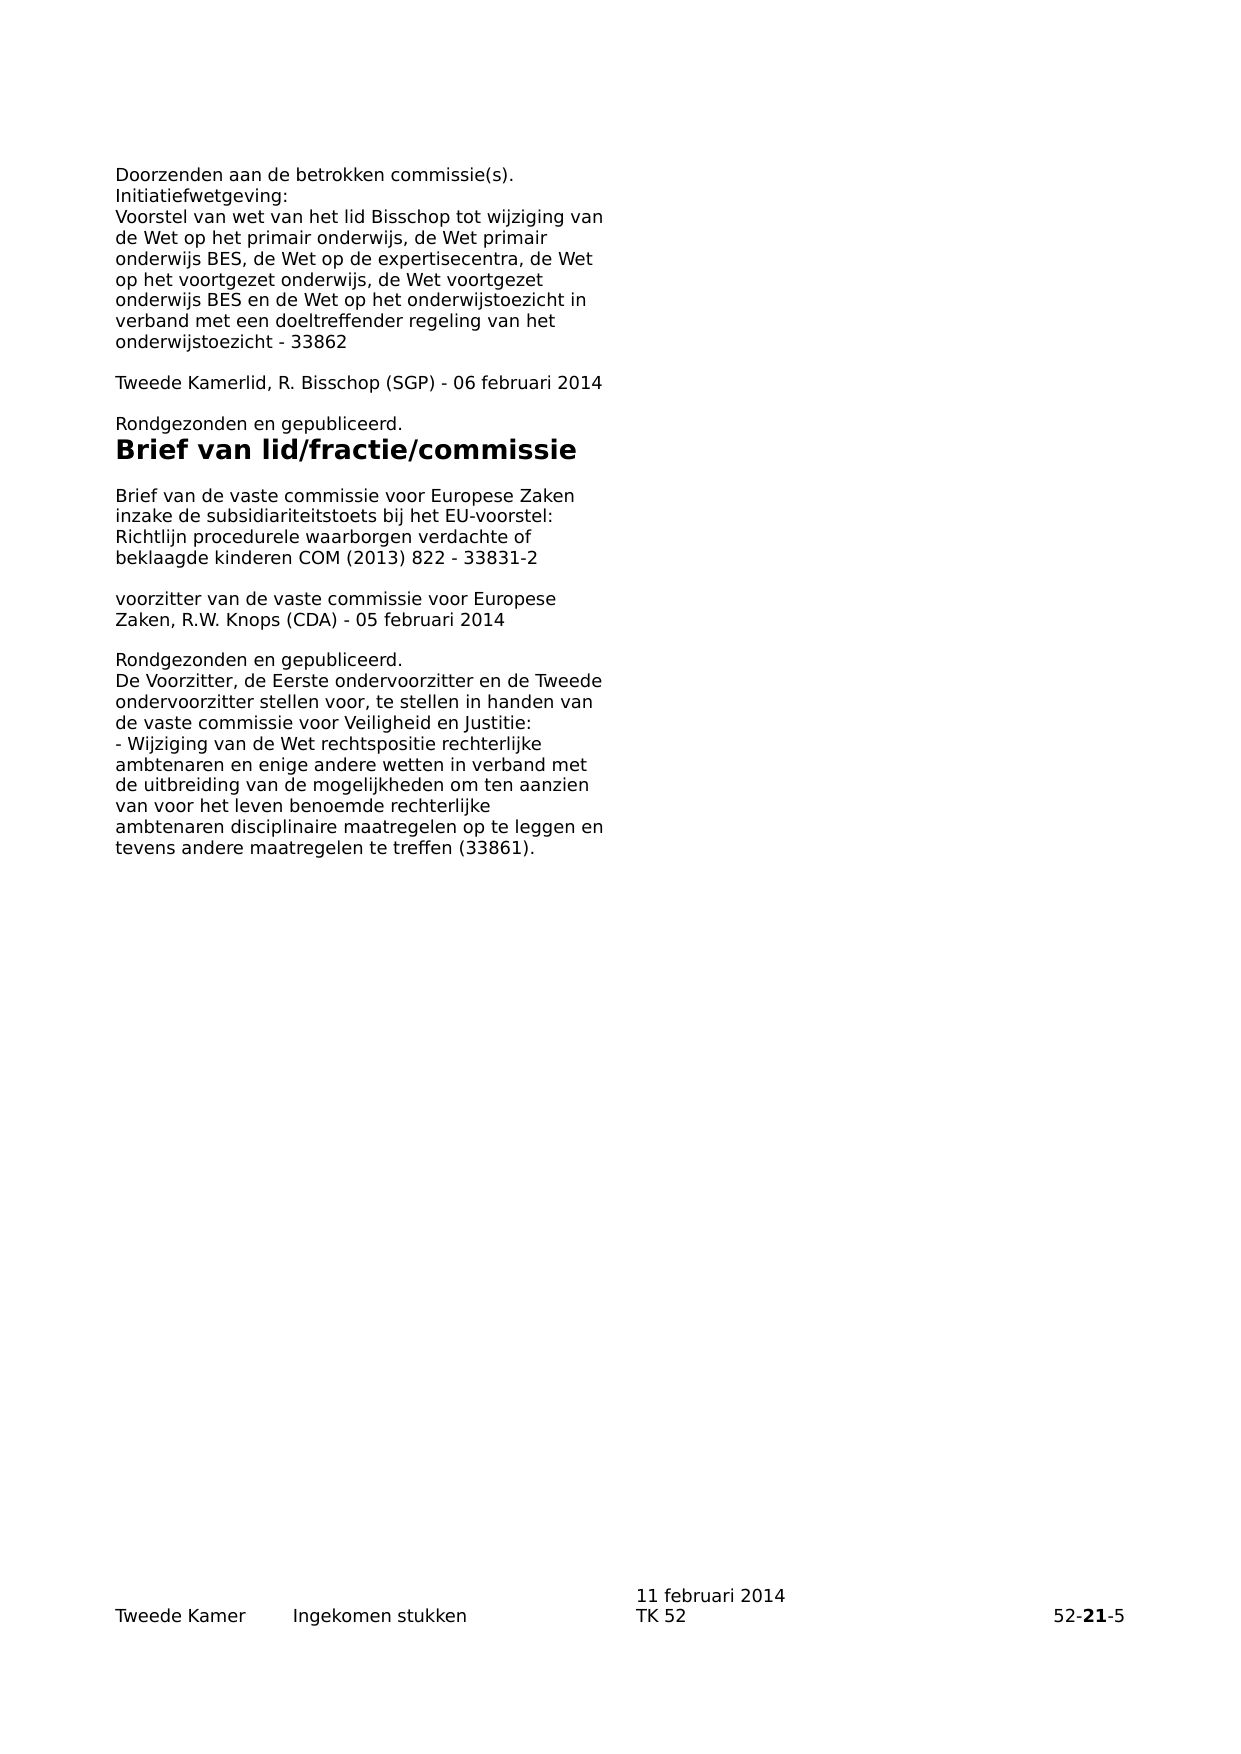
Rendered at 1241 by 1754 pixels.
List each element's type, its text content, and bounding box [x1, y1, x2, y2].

text De Voorzitter, de Eerste ondervoorzitter en de Tweede ondervoorzitter stellen voor, te stellen in handen van de vaste commissie voor Veiligheid en Justitie: [115, 671, 605, 733]
text Initiatiefwetgeving: [115, 186, 605, 207]
title Brief van lid/fractie/commissie [115, 434, 605, 465]
text Rondgezonden en gepubliceerd. [115, 413, 605, 434]
text voorzitter van de vaste commissie voor Europese Zaken, R.W. Knops (CDA) - 05 februari 2014 [115, 589, 605, 630]
text Tweede Kamerlid, R. Bisschop (SGP) - 06 februari 2014 [115, 373, 605, 393]
text Doorzenden aan de betrokken commissie(s). [115, 165, 605, 186]
text Brief van de vaste commissie voor Europese Zaken inzake de subsidiariteitstoets bij het EU-voorstel: Richtlijn procedurele waarborgen verdachte of beklaagde kinderen COM (2013) 822 - 33831-2 [115, 485, 605, 569]
text Rondgezonden en gepubliceerd. [115, 650, 605, 671]
text Voorstel van wet van het lid Bisschop tot wijziging van de Wet op het primair onderwijs, de Wet primair onderwijs BES, de Wet op de expertisecentra, de Wet op het voortgezet onderwijs, de Wet voortgezet onderwijs BES en de Wet op het onderwijstoezicht in verband met een doeltreffender regeling van het onderwijstoezicht - 33862 [115, 207, 605, 353]
text - Wijziging van de Wet rechtspositie rechterlijke ambtenaren en enige andere wetten in verband met de uitbreiding van de mogelijkheden om ten aanzien van voor het leven benoemde rechterlijke ambtenaren disciplinaire maatregelen op te leggen en tevens andere maatregelen te treffen (33861). [115, 733, 605, 858]
